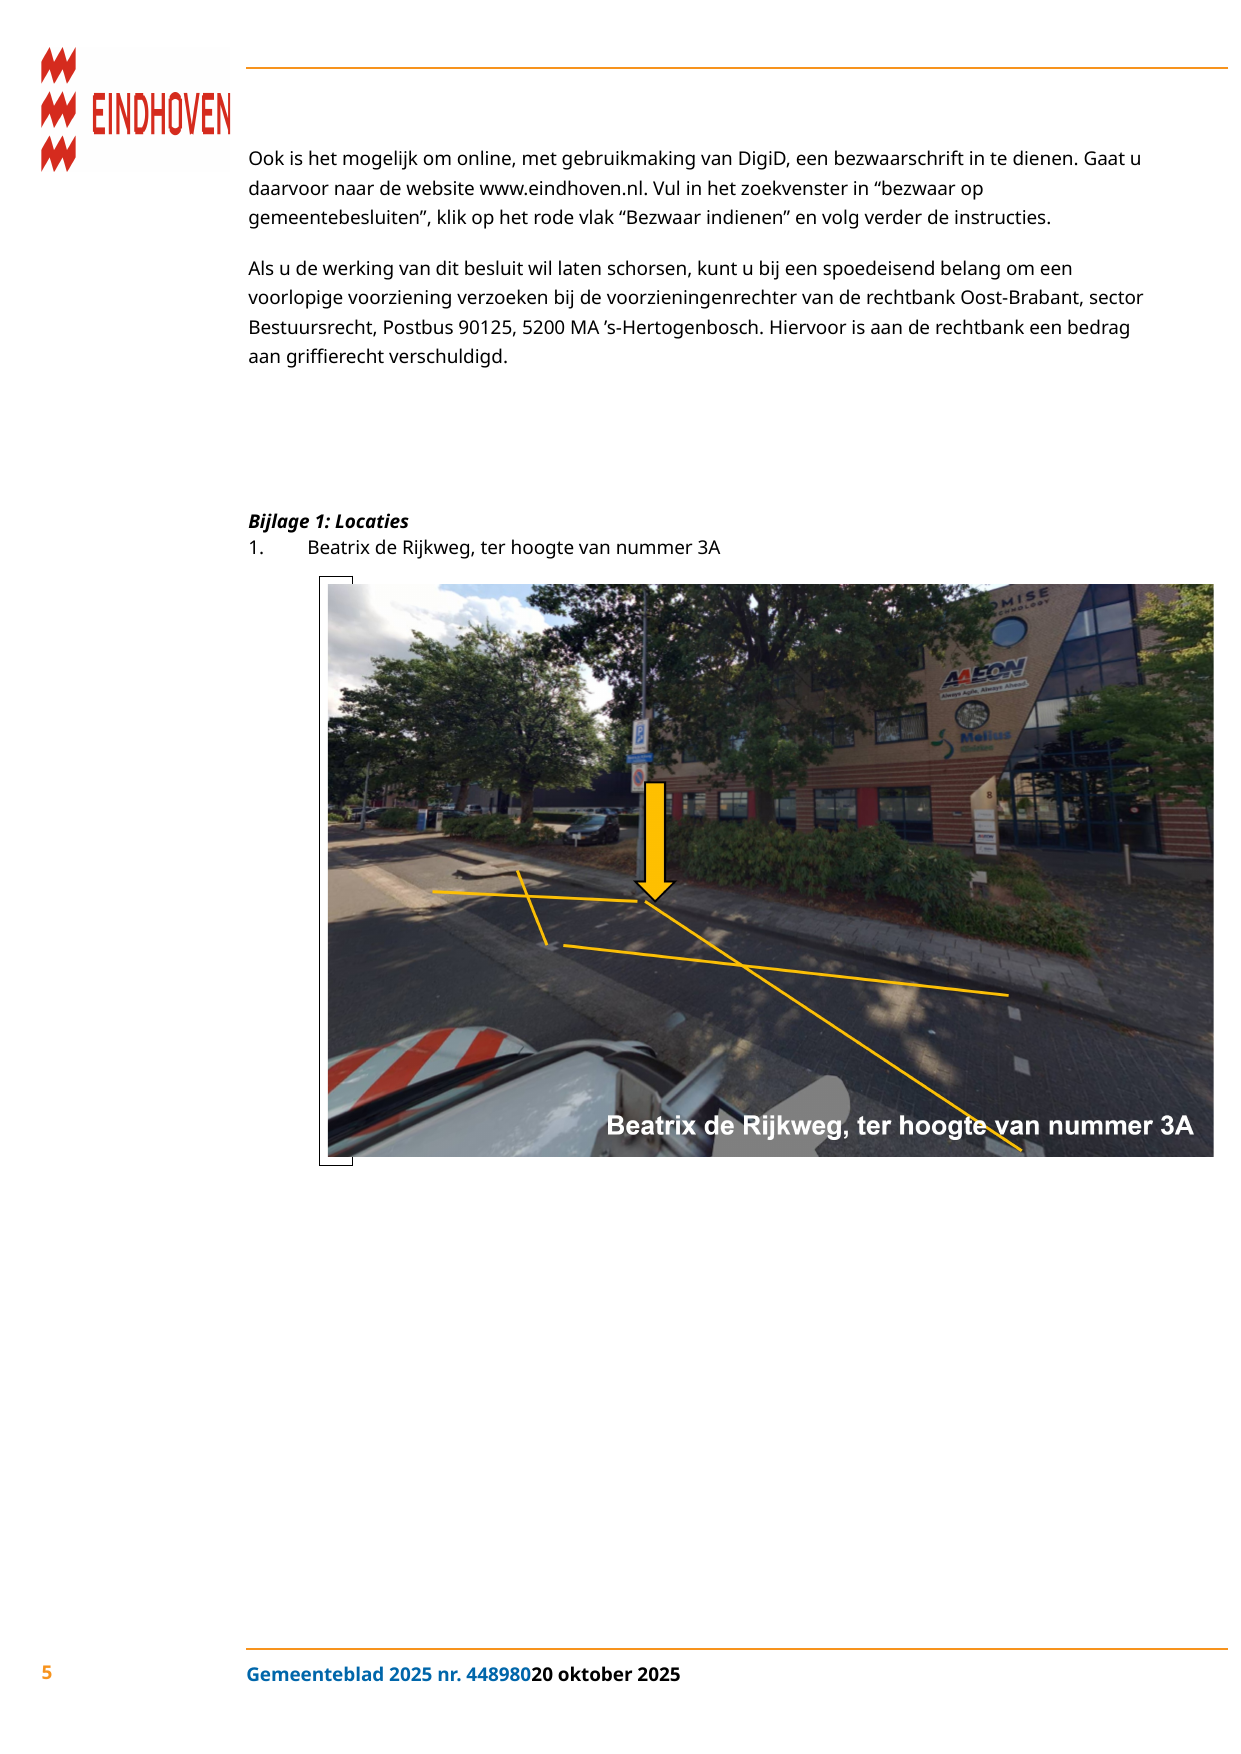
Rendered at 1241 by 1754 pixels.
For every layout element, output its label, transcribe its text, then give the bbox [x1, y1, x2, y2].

text Als u de werking van dit besluit wil laten schorsen, kunt u bij een spoedeisend belang om een voorlopige voorziening verzoeken bij de voorzieningenrechter van de rechtbank Oost-Brabant, sector Bestuursrecht, Postbus 90125, 5200 MA ’s-Hertogenbosch. Hiervoor is aan de rechtbank een bedrag aan griffierecht verschuldigd. [248, 255, 1152, 369]
text Bijlage 1: Locaties [248, 508, 1152, 534]
picture [327, 584, 1214, 1157]
list Beatrix de Rijkweg, ter hoogte van nummer 3A [248, 534, 1152, 560]
text Ook is het mogelijk om online, met gebruikmaking van DigiD, een bezwaarschrift in te dienen. Gaat u daarvoor naar de website www.eindhoven.nl. Vul in het zoekvenster in “bezwaar op gemeentebesluiten”, klik op het rode vlak “Bezwaar indienen” en volg verder de instructies. [248, 145, 1152, 230]
picture [41, 47, 231, 172]
